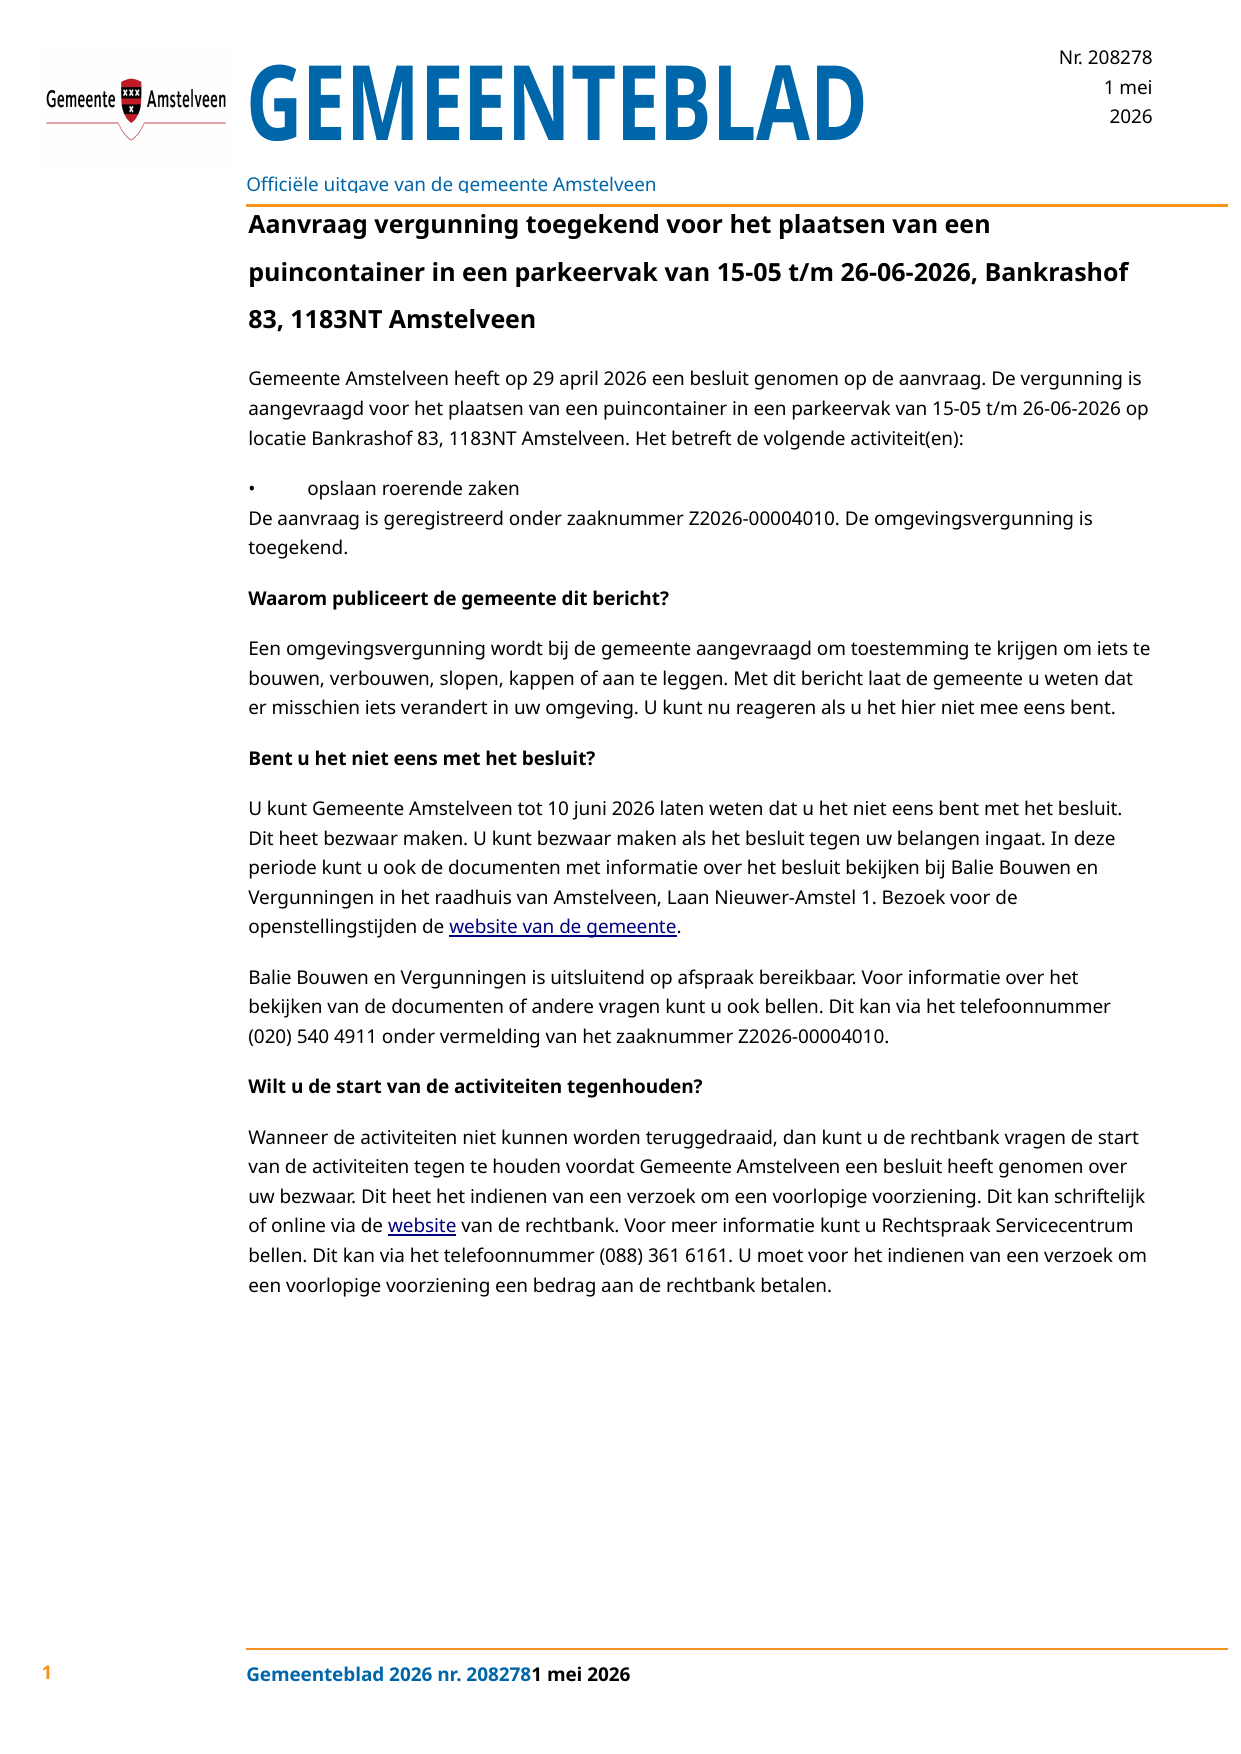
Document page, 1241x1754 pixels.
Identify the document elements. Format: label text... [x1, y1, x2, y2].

text Bent u het niet eens met het besluit? [248, 745, 1152, 770]
text Waarom publiceert de gemeente dit bericht? [248, 585, 1152, 610]
picture [41, 47, 231, 172]
text Aanvraag vergunning toegekend voor het plaatsen van een puincontainer in een parkeervak van 15-05 t/m 26-06-2026, Bankrashof 83, 1183NT Amstelveen [248, 207, 1152, 336]
list opslaan roerende zaken [248, 475, 1152, 501]
text Een omgevingsvergunning wordt bij de gemeente aangevraagd om toestemming te krijgen om iets te bouwen, verbouwen, slopen, kappen of aan te leggen. Met dit bericht laat de gemeente u weten dat er misschien iets verandert in uw omgeving. U kunt nu reageren als u het hier niet mee eens bent. [248, 635, 1152, 720]
text Wilt u de start van de activiteiten tegenhouden? [248, 1073, 1152, 1099]
text De aanvraag is geregistreerd onder zaaknummer Z2026-00004010. De omgevingsvergunning is toegekend. [248, 505, 1152, 560]
text U kunt Gemeente Amstelveen tot 10 juni 2026 laten weten dat u het niet eens bent met het besluit. Dit heet bezwaar maken. U kunt bezwaar maken als het besluit tegen uw belangen ingaat. In deze periode kunt u ook de documenten met informatie over het besluit bekijken bij Balie Bouwen en Vergunningen in het raadhuis van Amstelveen, Laan Nieuwer-Amstel 1. Bezoek voor de openstellingstijden de website van de gemeente. [248, 795, 1152, 939]
text Gemeente Amstelveen heeft op 29 april 2026 een besluit genomen op de aanvraag. De vergunning is aangevraagd voor het plaatsen van een puincontainer in een parkeervak van 15-05 t/m 26-06-2026 op locatie Bankrashof 83, 1183NT Amstelveen. Het betreft de volgende activiteit(en): [248, 366, 1152, 450]
text Balie Bouwen en Vergunningen is uitsluitend op afspraak bereikbaar. Voor informatie over het bekijken van de documenten of andere vragen kunt u ook bellen. Dit kan via het telefoonnummer (020) 540 4911 onder vermelding van het zaaknummer Z2026-00004010. [248, 964, 1152, 1049]
text Wanneer de activiteiten niet kunnen worden teruggedraaid, dan kunt u de rechtbank vragen de start van de activiteiten tegen te houden voordat Gemeente Amstelveen een besluit heeft genomen over uw bezwaar. Dit heet het indienen van een verzoek om een voorlopige voorziening. Dit kan schriftelijk of online via de website van de rechtbank. Voor meer informatie kunt u Rechtspraak Servicecentrum bellen. Dit kan via het telefoonnummer (088) 361 6161. U moet voor het indienen van een verzoek om een voorlopige voorziening een bedrag aan de rechtbank betalen. [248, 1124, 1152, 1297]
